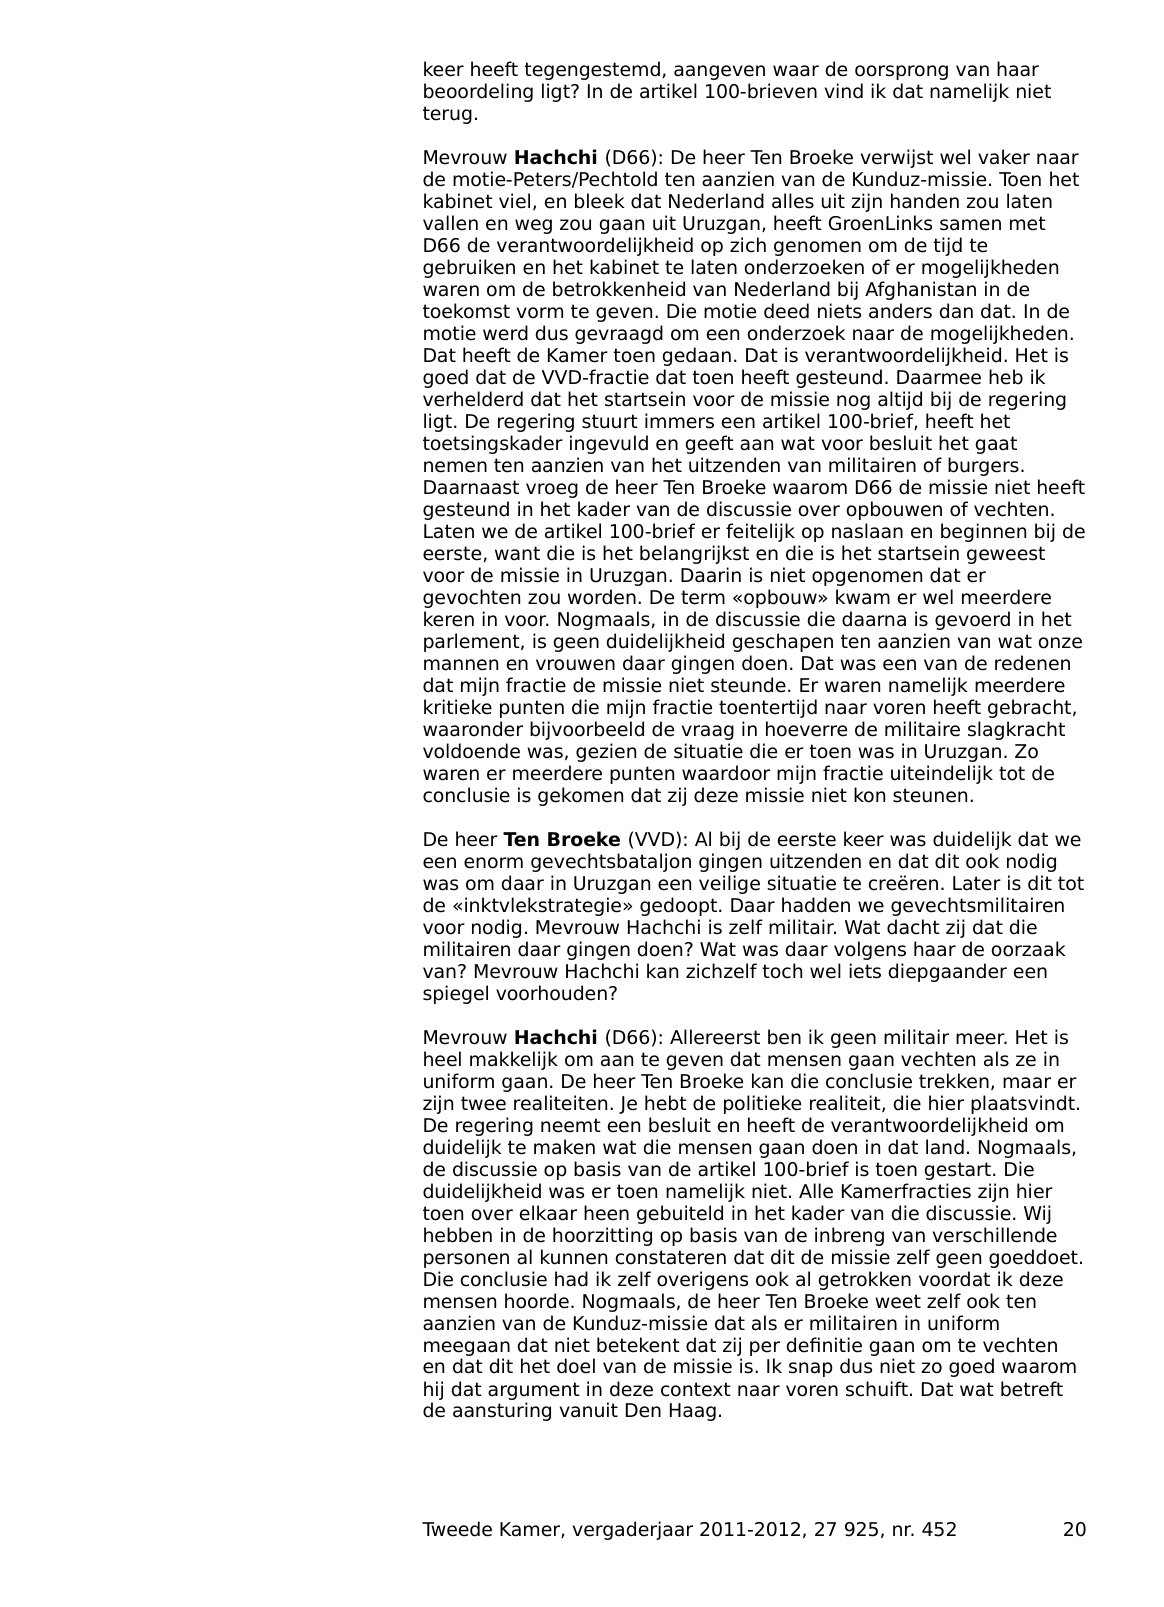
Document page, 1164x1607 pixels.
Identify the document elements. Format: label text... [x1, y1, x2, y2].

text Mevrouw Hachchi (D66): Allereerst ben ik geen militair meer. Het is heel makkelijk om aan te geven dat mensen gaan vechten als ze in uniform gaan. De heer Ten Broeke kan die conclusie trekken, maar er zijn twee realiteiten. Je hebt de politieke realiteit, die hier plaatsvindt. De regering neemt een besluit en heeft de verantwoordelijkheid om duidelijk te maken wat die mensen gaan doen in dat land. Nogmaals, de discussie op basis van de artikel 100-brief is toen gestart. Die duidelijkheid was er toen namelijk niet. Alle Kamerfracties zijn hier toen over elkaar heen gebuiteld in het kader van die discussie. Wij hebben in de hoorzitting op basis van de inbreng van verschillende personen al kunnen constateren dat dit de missie zelf geen goeddoet. Die conclusie had ik zelf overigens ook al getrokken voordat ik deze mensen hoorde. Nogmaals, de heer Ten Broeke weet zelf ook ten aanzien van de Kunduz-missie dat als er militairen in uniform meegaan dat niet betekent dat zij per definitie gaan om te vechten en dat dit het doel van de missie is. Ik snap dus niet zo goed waarom hij dat argument in deze context naar voren schuift. Dat wat betreft de aansturing vanuit Den Haag. [422, 1027, 1087, 1422]
text keer heeft tegengestemd, aangeven waar de oorsprong van haar beoordeling ligt? In de artikel 100-brieven vind ik dat namelijk niet terug. [422, 59, 1087, 125]
text Mevrouw Hachchi (D66): De heer Ten Broeke verwijst wel vaker naar de motie-Peters/Pechtold ten aanzien van de Kunduz-missie. Toen het kabinet viel, en bleek dat Nederland alles uit zijn handen zou laten vallen en weg zou gaan uit Uruzgan, heeft GroenLinks samen met D66 de verantwoordelijkheid op zich genomen om de tijd te gebruiken en het kabinet te laten onderzoeken of er mogelijkheden waren om de betrokkenheid van Nederland bij Afghanistan in de toekomst vorm te geven. Die motie deed niets anders dan dat. In de motie werd dus gevraagd om een onderzoek naar de mogelijkheden. Dat heeft de Kamer toen gedaan. Dat is verantwoordelijkheid. Het is goed dat de VVD-fractie dat toen heeft gesteund. Daarmee heb ik verhelderd dat het startsein voor de missie nog altijd bij de regering ligt. De regering stuurt immers een artikel 100-brief, heeft het toetsingskader ingevuld en geeft aan wat voor besluit het gaat nemen ten aanzien van het uitzenden van militairen of burgers. [422, 147, 1087, 477]
text De heer Ten Broeke (VVD): Al bij de eerste keer was duidelijk dat we een enorm gevechtsbataljon gingen uitzenden en dat dit ook nodig was om daar in Uruzgan een veilige situatie te creëren. Later is dit tot de «inktvlekstrategie» gedoopt. Daar hadden we gevechtsmilitairen voor nodig. Mevrouw Hachchi is zelf militair. Wat dacht zij dat die militairen daar gingen doen? Wat was daar volgens haar de oorzaak van? Mevrouw Hachchi kan zichzelf toch wel iets diepgaander een spiegel voorhouden? [422, 829, 1087, 1004]
text Daarnaast vroeg de heer Ten Broeke waarom D66 de missie niet heeft gesteund in het kader van de discussie over opbouwen of vechten. Laten we de artikel 100-brief er feitelijk op naslaan en beginnen bij de eerste, want die is het belangrijkst en die is het startsein geweest voor de missie in Uruzgan. Daarin is niet opgenomen dat er gevochten zou worden. De term «opbouw» kwam er wel meerdere keren in voor. Nogmaals, in de discussie die daarna is gevoerd in het parlement, is geen duidelijkheid geschapen ten aanzien van wat onze mannen en vrouwen daar gingen doen. Dat was een van de redenen dat mijn fractie de missie niet steunde. Er waren namelijk meerdere kritieke punten die mijn fractie toentertijd naar voren heeft gebracht, waaronder bijvoorbeeld de vraag in hoeverre de militaire slagkracht voldoende was, gezien de situatie die er toen was in Uruzgan. Zo waren er meerdere punten waardoor mijn fractie uiteindelijk tot de conclusie is gekomen dat zij deze missie niet kon steunen. [422, 477, 1087, 807]
